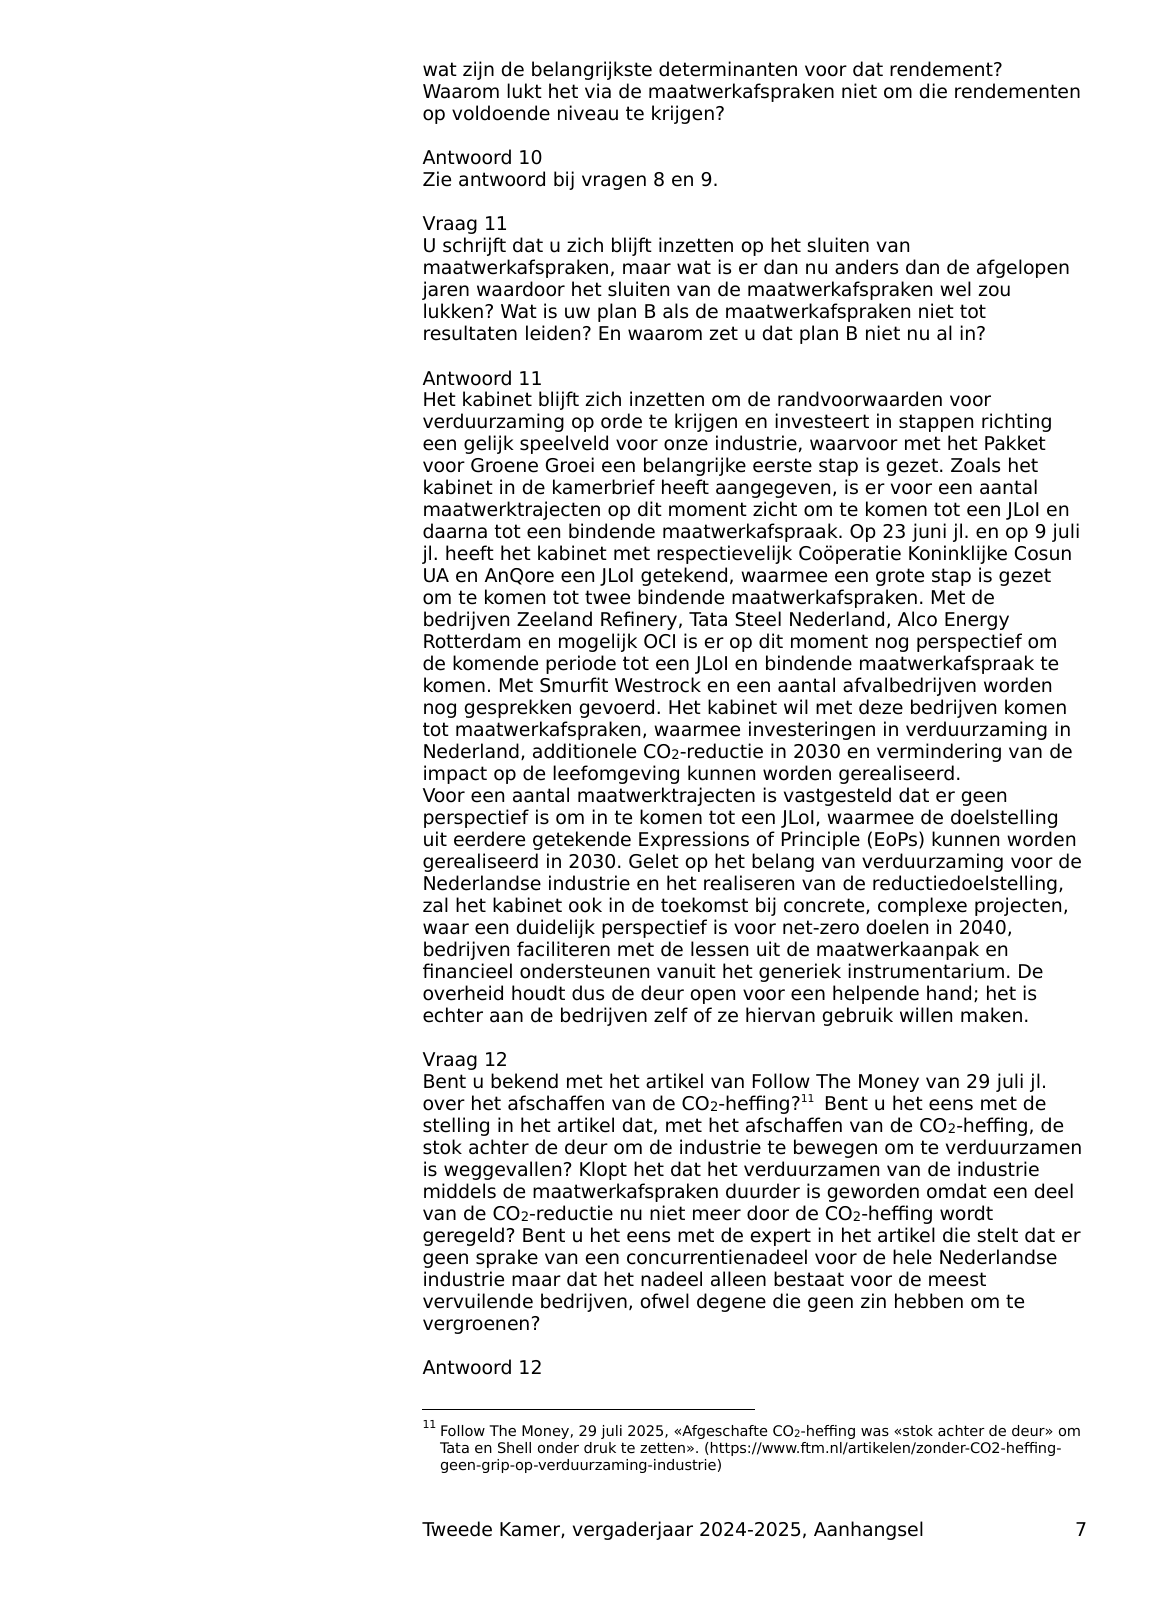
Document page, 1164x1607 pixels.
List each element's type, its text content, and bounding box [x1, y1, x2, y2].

text Voor een aantal maatwerktrajecten is vastgesteld dat er geen perspectief is om in te komen tot een JLoI, waarmee de doelstelling uit eerdere getekende Expressions of Principle (EoPs) kunnen worden gerealiseerd in 2030. Gelet op het belang van verduurzaming voor de Nederlandse industrie en het realiseren van de reductiedoelstelling, zal het kabinet ook in de toekomst bij concrete, complexe projecten, waar een duidelijk perspectief is voor net-zero doelen in 2040, bedrijven faciliteren met de lessen uit de maatwerkaanpak en financieel ondersteunen vanuit het generiek instrumentarium. De overheid houdt dus de deur open voor een helpende hand; het is echter aan de bedrijven zelf of ze hiervan gebruik willen maken. [422, 785, 1087, 1027]
text U schrijft dat u zich blijft inzetten op het sluiten van maatwerkafspraken, maar wat is er dan nu anders dan de afgelopen jaren waardoor het sluiten van de maatwerkafspraken wel zou lukken? Wat is uw plan B als de maatwerkafspraken niet tot resultaten leiden? En waarom zet u dat plan B niet nu al in? [422, 235, 1087, 345]
text Antwoord 10 [422, 147, 1087, 169]
text Bent u bekend met het artikel van Follow The Money van 29 juli jl. over het afschaffen van de CO2-heffing? Bent u het eens met de stelling in het artikel dat, met het afschaffen van de CO2-heffing, de stok achter de deur om de industrie te bewegen om te verduurzamen is weggevallen? Klopt het dat het verduurzamen van de industrie middels de maatwerkafspraken duurder is geworden omdat een deel van de CO2-reductie nu niet meer door de CO2-heffing wordt geregeld? Bent u het eens met de expert in het artikel die stelt dat er geen sprake van een concurrentie­nadeel voor de hele Nederlandse industrie maar dat het nadeel alleen bestaat voor de meest vervuilende bedrijven, ofwel degene die geen zin hebben om te vergroenen? [422, 1071, 1087, 1335]
text Follow The Money, 29 juli 2025, «Afgeschafte CO2-heffing was «stok achter de deur» om Tata en Shell onder druk te zetten». (https://www.ftm.nl/artikelen/zonder-CO2-heffing-geen-grip-op-verduurzaming-industrie) [422, 1418, 1087, 1474]
text Het kabinet blijft zich inzetten om de randvoorwaarden voor verduurzaming op orde te krijgen en investeert in stappen richting een gelijk speelveld voor onze industrie, waarvoor met het Pakket voor Groene Groei een belangrijke eerste stap is gezet. Zoals het kabinet in de kamerbrief heeft aangegeven, is er voor een aantal maatwerktrajecten op dit moment zicht om te komen tot een JLoI en daarna tot een bindende maatwerkafspraak. Op 23 juni jl. en op 9 juli jl. heeft het kabinet met respectievelijk Coöperatie Koninklijke Cosun UA en AnQore een JLoI getekend, waarmee een grote stap is gezet om te komen tot twee bindende maatwerkafspraken. Met de bedrijven Zeeland Refinery, Tata Steel Nederland, Alco Energy Rotterdam en mogelijk OCI is er op dit moment nog perspectief om de komende periode tot een JLoI en bindende maatwerkafspraak te komen. Met Smurfit Westrock en een aantal afvalbedrijven worden nog gesprekken gevoerd. Het kabinet wil met deze bedrijven komen tot maatwerkafspraken, waarmee investeringen in verduurzaming in Nederland, additionele CO2-reductie in 2030 en vermindering van de impact op de leefomgeving kunnen worden gerealiseerd. [422, 389, 1087, 785]
text Antwoord 11 [422, 367, 1087, 389]
text wat zijn de belangrijkste determinanten voor dat rendement? Waarom lukt het via de maatwerkafspraken niet om die rendementen op voldoende niveau te krijgen? [422, 59, 1087, 125]
text Zie antwoord bij vragen 8 en 9. [422, 169, 1087, 191]
text Antwoord 12 [422, 1357, 1087, 1379]
text Vraag 11 [422, 213, 1087, 235]
text Vraag 12 [422, 1049, 1087, 1071]
